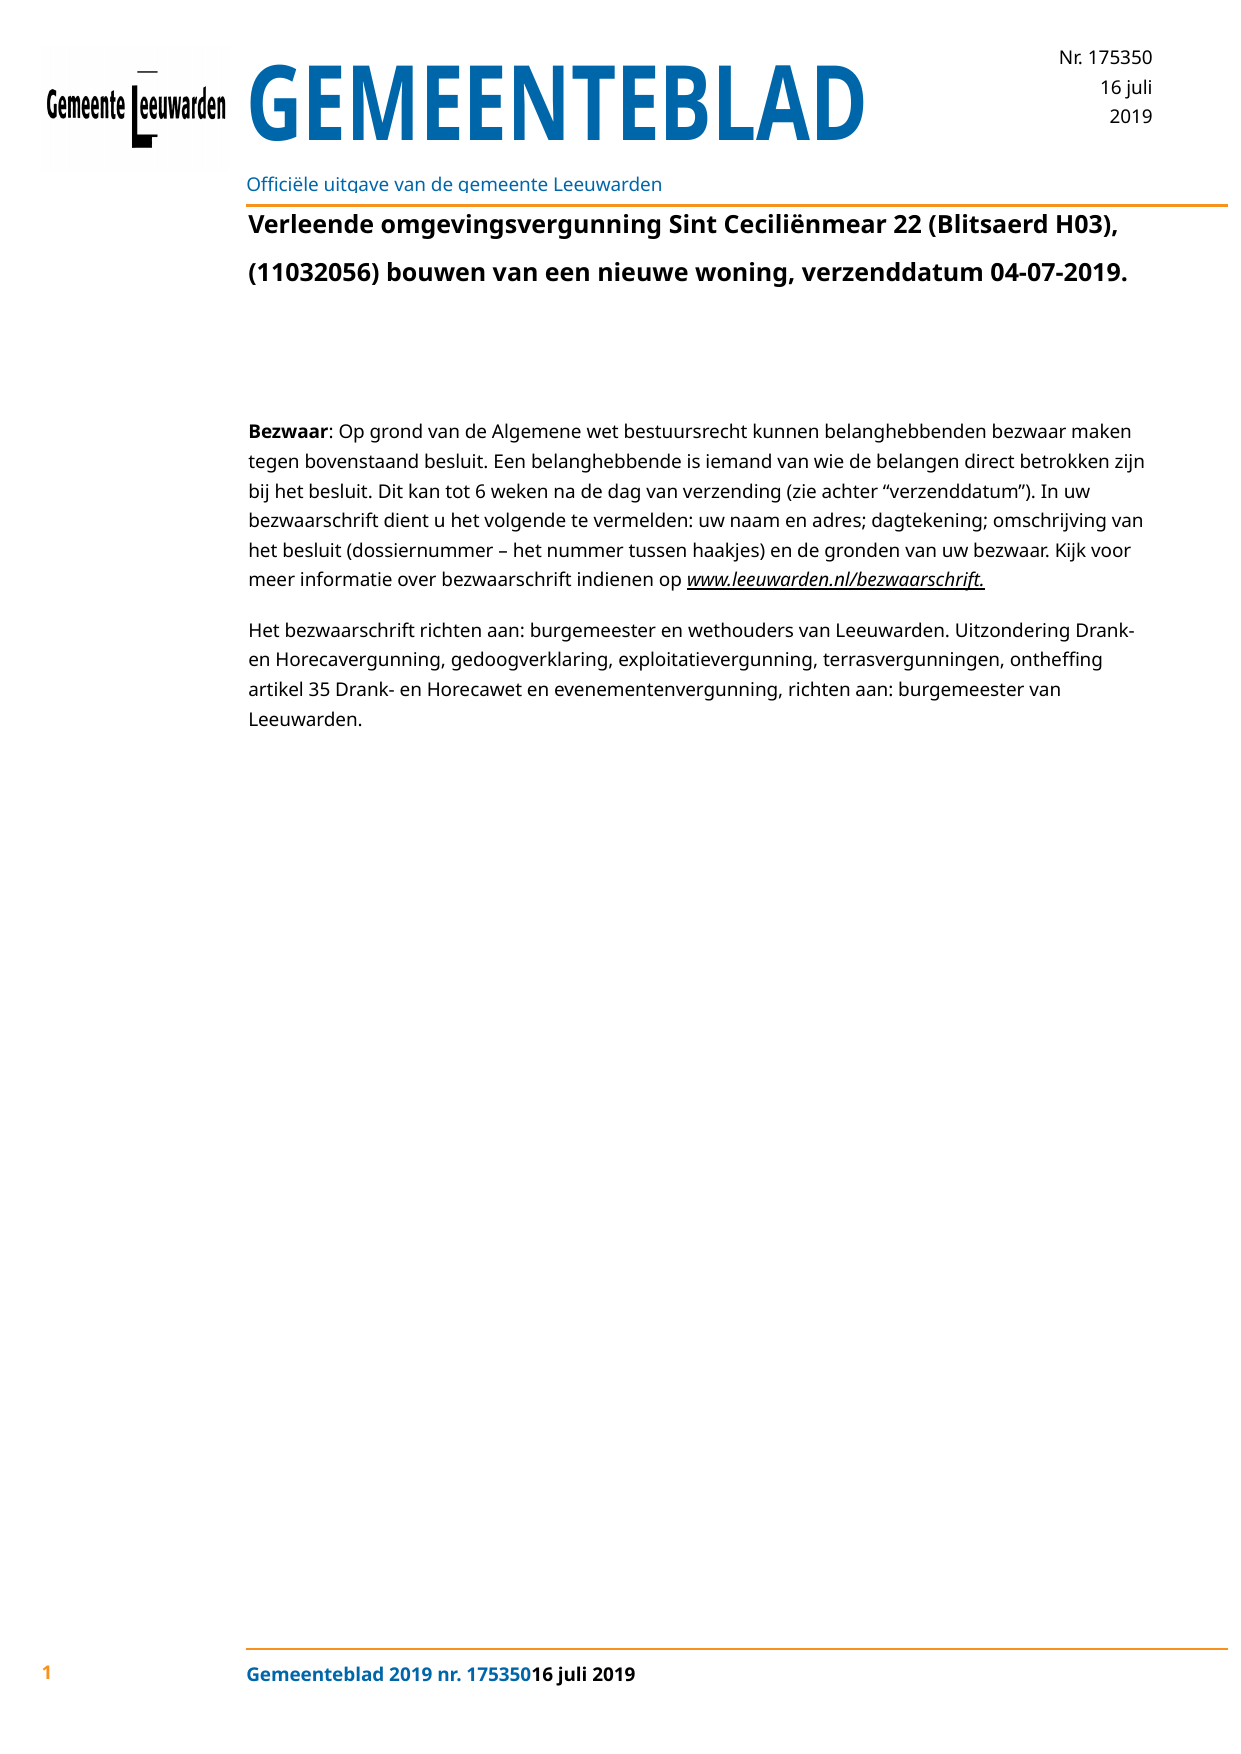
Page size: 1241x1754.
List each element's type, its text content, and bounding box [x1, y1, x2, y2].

text Verleende omgevingsvergunning Sint Ceciliënmear 22 (Blitsaerd H03), (11032056) bouwen van een nieuwe woning, verzenddatum 04-07-2019. [248, 207, 1152, 288]
picture [41, 47, 231, 172]
text Het bezwaarschrift richten aan: burgemeester en wethouders van Leeuwarden. Uitzondering Drank- en Horecavergunning, gedoogverklaring, exploitatievergunning, terrasvergunningen, ontheffing artikel 35 Drank- en Horecawet en evenementenvergunning, richten aan: burgemeester van Leeuwarden. [248, 617, 1152, 732]
text Bezwaar: Op grond van de Algemene wet bestuursrecht kunnen belanghebbenden bezwaar maken tegen bovenstaand besluit. Een belanghebbende is iemand van wie de belangen direct betrokken zijn bij het besluit. Dit kan tot 6 weken na de dag van verzending (zie achter “verzenddatum”). In uw bezwaarschrift dient u het volgende te vermelden: uw naam en adres; dagtekening; omschrijving van het besluit (dossiernummer – het nummer tussen haakjes) en de gronden van uw bezwaar. Kijk voor meer informatie over bezwaarschrift indienen op www.leeuwarden.nl/bezwaarschrift. [248, 419, 1152, 592]
